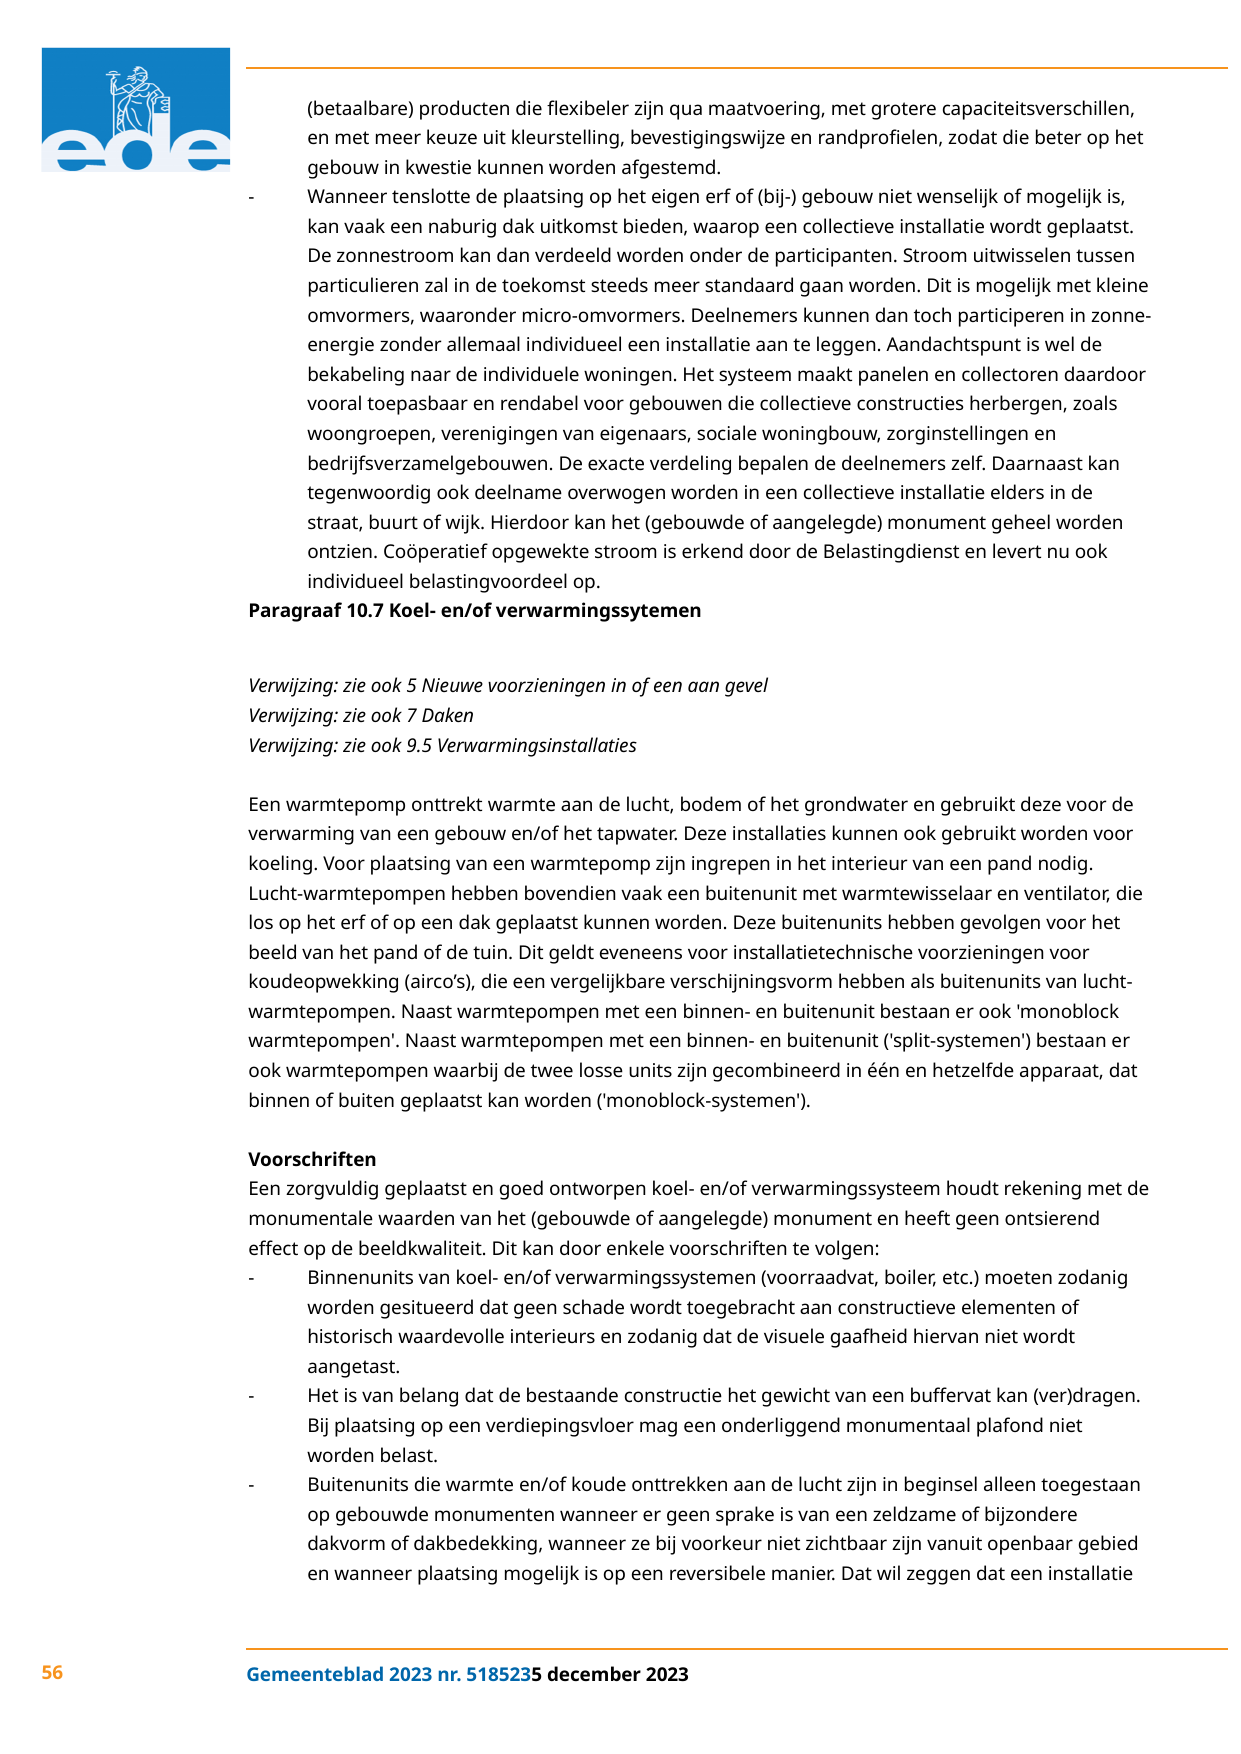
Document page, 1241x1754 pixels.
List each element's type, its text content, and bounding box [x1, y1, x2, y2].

text Verwijzing: zie ook 7 Daken [248, 702, 1152, 728]
text Voorschriften [248, 1146, 1152, 1172]
list Wanneer tenslotte de plaatsing op het eigen erf of (bij-) gebouw niet wenselijk of mogelijk is, kan vaak een naburig dak uitkomst bieden, waarop een collectieve installatie wordt geplaatst. De zonnestroom kan dan verdeeld worden onder de participanten. Stroom uitwisselen tussen particulieren zal in de toekomst steeds meer standaard gaan worden. Dit is mogelijk met kleine omvormers, waaronder micro-omvormers. Deelnemers kunnen dan toch participeren in zonne-energie zonder allemaal individueel een installatie aan te leggen. Aandachtspunt is wel de bekabeling naar de individuele woningen. Het systeem maakt panelen en collectoren daardoor vooral toepasbaar en rendabel voor gebouwen die collectieve constructies herbergen, zoals woongroepen, verenigingen van eigenaars, sociale woningbouw, zorginstellingen en bedrijfsverzamelgebouwen. De exacte verdeling bepalen de deelnemers zelf. Daarnaast kan tegenwoordig ook deelname overwogen worden in een collectieve installatie elders in de straat, buurt of wijk. Hierdoor kan het (gebouwde of aangelegde) monument geheel worden ontzien. Coöperatief opgewekte stroom is erkend door de Belastingdienst en levert nu ook individueel belastingvoordeel op. [248, 183, 1152, 594]
list (betaalbare) producten die flexibeler zijn qua maatvoering, met grotere capaciteitsverschillen, en met meer keuze uit kleurstelling, bevestigingswijze en randprofielen, zodat die beter op het gebouw in kwestie kunnen worden afgestemd. [248, 95, 1152, 180]
list Buitenunits die warmte en/of koude onttrekken aan de lucht zijn in beginsel alleen toegestaan op gebouwde monumenten wanneer er geen sprake is van een zeldzame of bijzondere dakvorm of dakbedekking, wanneer ze bij voorkeur niet zichtbaar zijn vanuit openbaar gebied en wanneer plaatsing mogelijk is op een reversibele manier. Dat wil zeggen dat een installatie [248, 1471, 1152, 1586]
text Een zorgvuldig geplaatst en goed ontworpen koel- en/of verwarmingssysteem houdt rekening met de monumentale waarden van het (gebouwde of aangelegde) monument en heeft geen ontsierend effect op de beeldkwaliteit. Dit kan door enkele voorschriften te volgen: [248, 1176, 1152, 1261]
list Het is van belang dat de bestaande constructie het gewicht van een buffervat kan (ver)dragen. Bij plaatsing op een verdiepingsvloer mag een onderliggend monumentaal plafond niet worden belast. [248, 1383, 1152, 1468]
list Binnenunits van koel- en/of verwarmingssystemen (voorraadvat, boiler, etc.) moeten zodanig worden gesitueerd dat geen schade wordt toegebracht aan constructieve elementen of historisch waardevolle interieurs en zodanig dat de visuele gaafheid hiervan niet wordt aangetast. [248, 1264, 1152, 1379]
text Verwijzing: zie ook 5 Nieuwe voorzieningen in of een aan gevel [248, 673, 1152, 698]
text Verwijzing: zie ook 9.5 Verwarmingsinstallaties [248, 732, 1152, 758]
text Een warmtepomp onttrekt warmte aan de lucht, bodem of het grondwater en gebruikt deze voor de verwarming van een gebouw en/of het tapwater. Deze installaties kunnen ook gebruikt worden voor koeling. Voor plaatsing van een warmtepomp zijn ingrepen in het interieur van een pand nodig. Lucht-warmtepompen hebben bovendien vaak een buitenunit met warmtewisselaar en ventilator, die los op het erf of op een dak geplaatst kunnen worden. Deze buitenunits hebben gevolgen voor het beeld van het pand of de tuin. Dit geldt eveneens voor installatietechnische voorzieningen voor koudeopwekking (airco’s), die een vergelijkbare verschijningsvorm hebben als buitenunits van lucht-warmtepompen. Naast warmtepompen met een binnen- en buitenunit bestaan er ook 'monoblock warmtepompen'. Naast warmtepompen met een binnen- en buitenunit ('split-systemen') bestaan er ook warmtepompen waarbij de twee losse units zijn gecombineerd in één en hetzelfde apparaat, dat binnen of buiten geplaatst kan worden ('monoblock-systemen'). [248, 791, 1152, 1113]
text Paragraaf 10.7 Koel- en/of verwarmingssytemen [248, 598, 1152, 623]
picture [41, 47, 231, 172]
